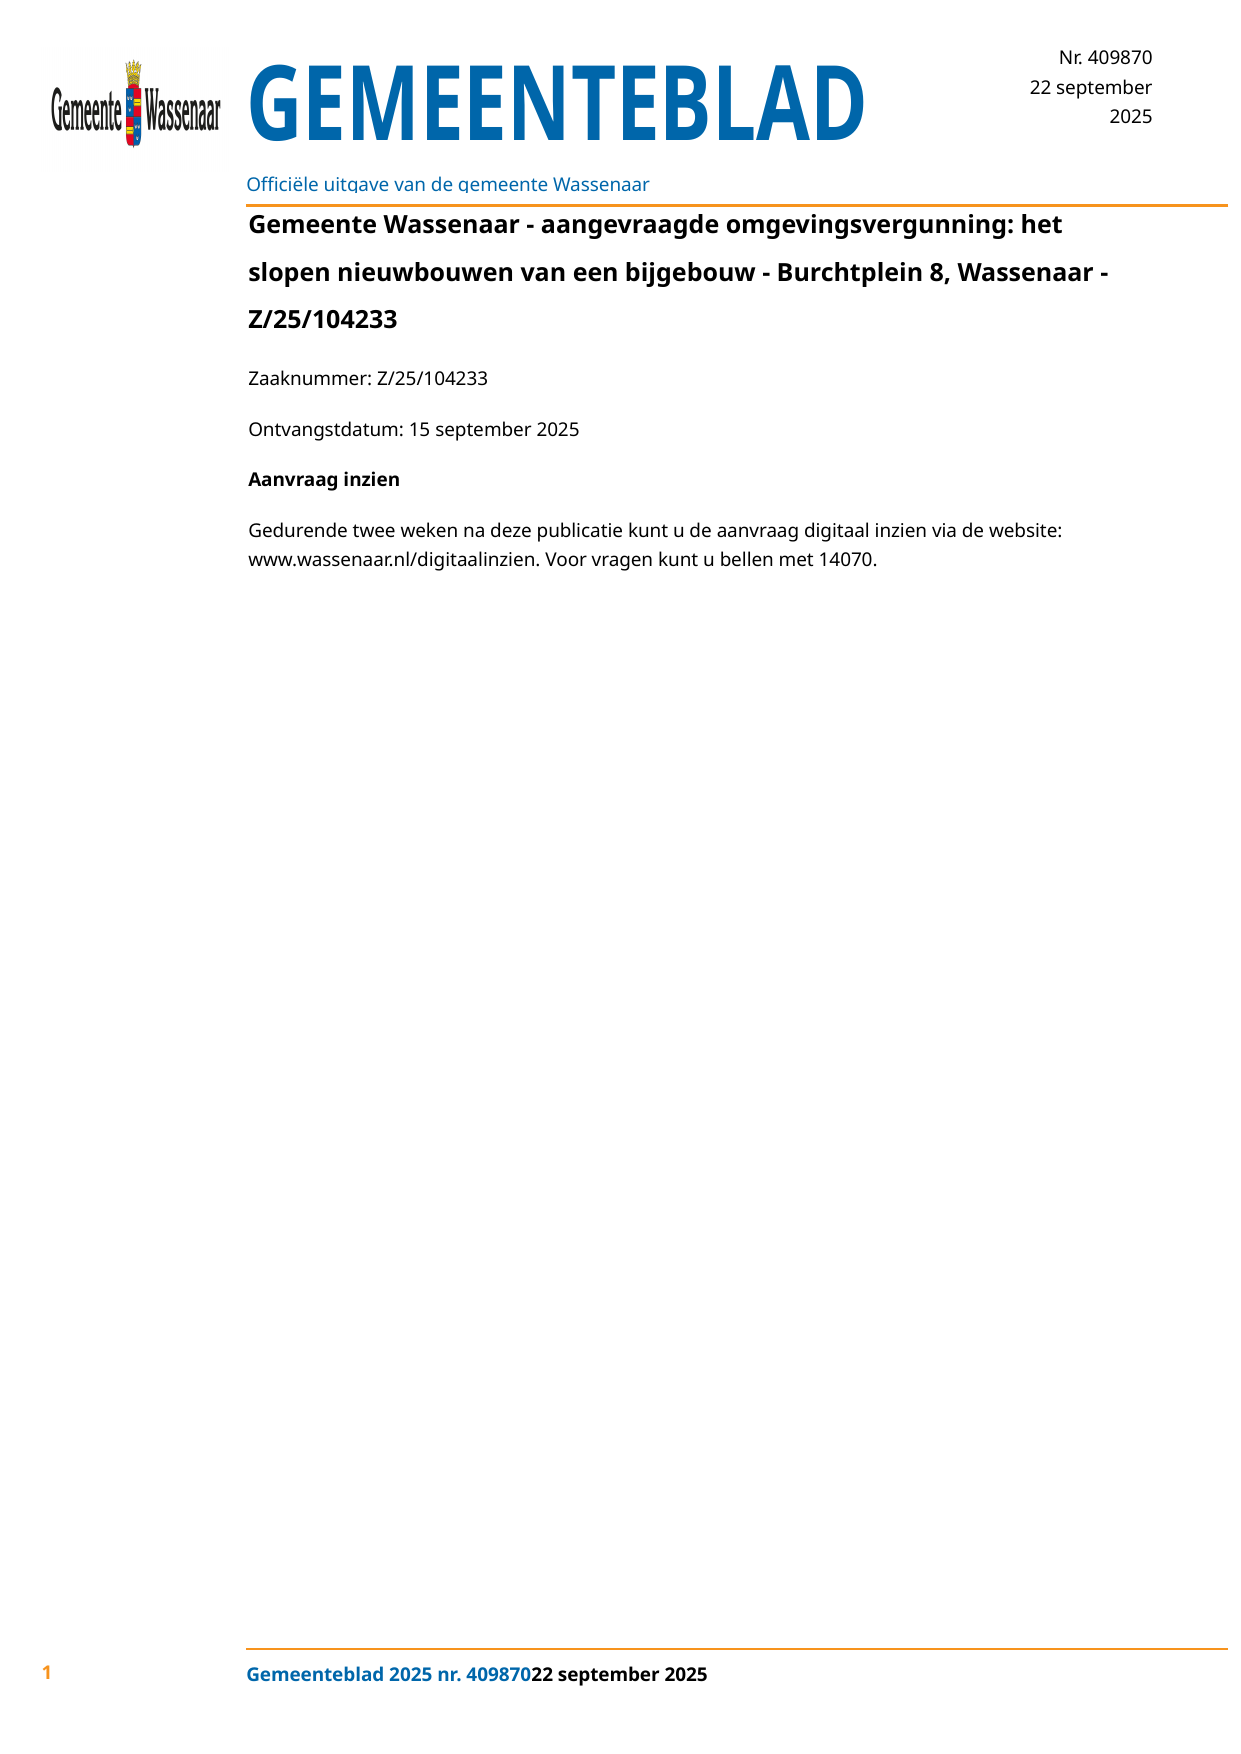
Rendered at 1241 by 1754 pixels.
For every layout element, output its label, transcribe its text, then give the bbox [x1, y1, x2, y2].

text Gemeente Wassenaar - aangevraagde omgevingsvergunning: het slopen nieuwbouwen van een bijgebouw - Burchtplein 8, Wassenaar - Z/25/104233 [248, 207, 1152, 336]
text Zaaknummer: Z/25/104233 [248, 366, 1152, 391]
text Aanvraag inzien [248, 466, 1152, 492]
text Gedurende twee weken na deze publicatie kunt u de aanvraag digitaal inzien via de website: www.wassenaar.nl/digitaalinzien. Voor vragen kunt u bellen met 14070. [248, 517, 1152, 572]
text Ontvangstdatum: 15 september 2025 [248, 416, 1152, 442]
picture [41, 47, 231, 172]
